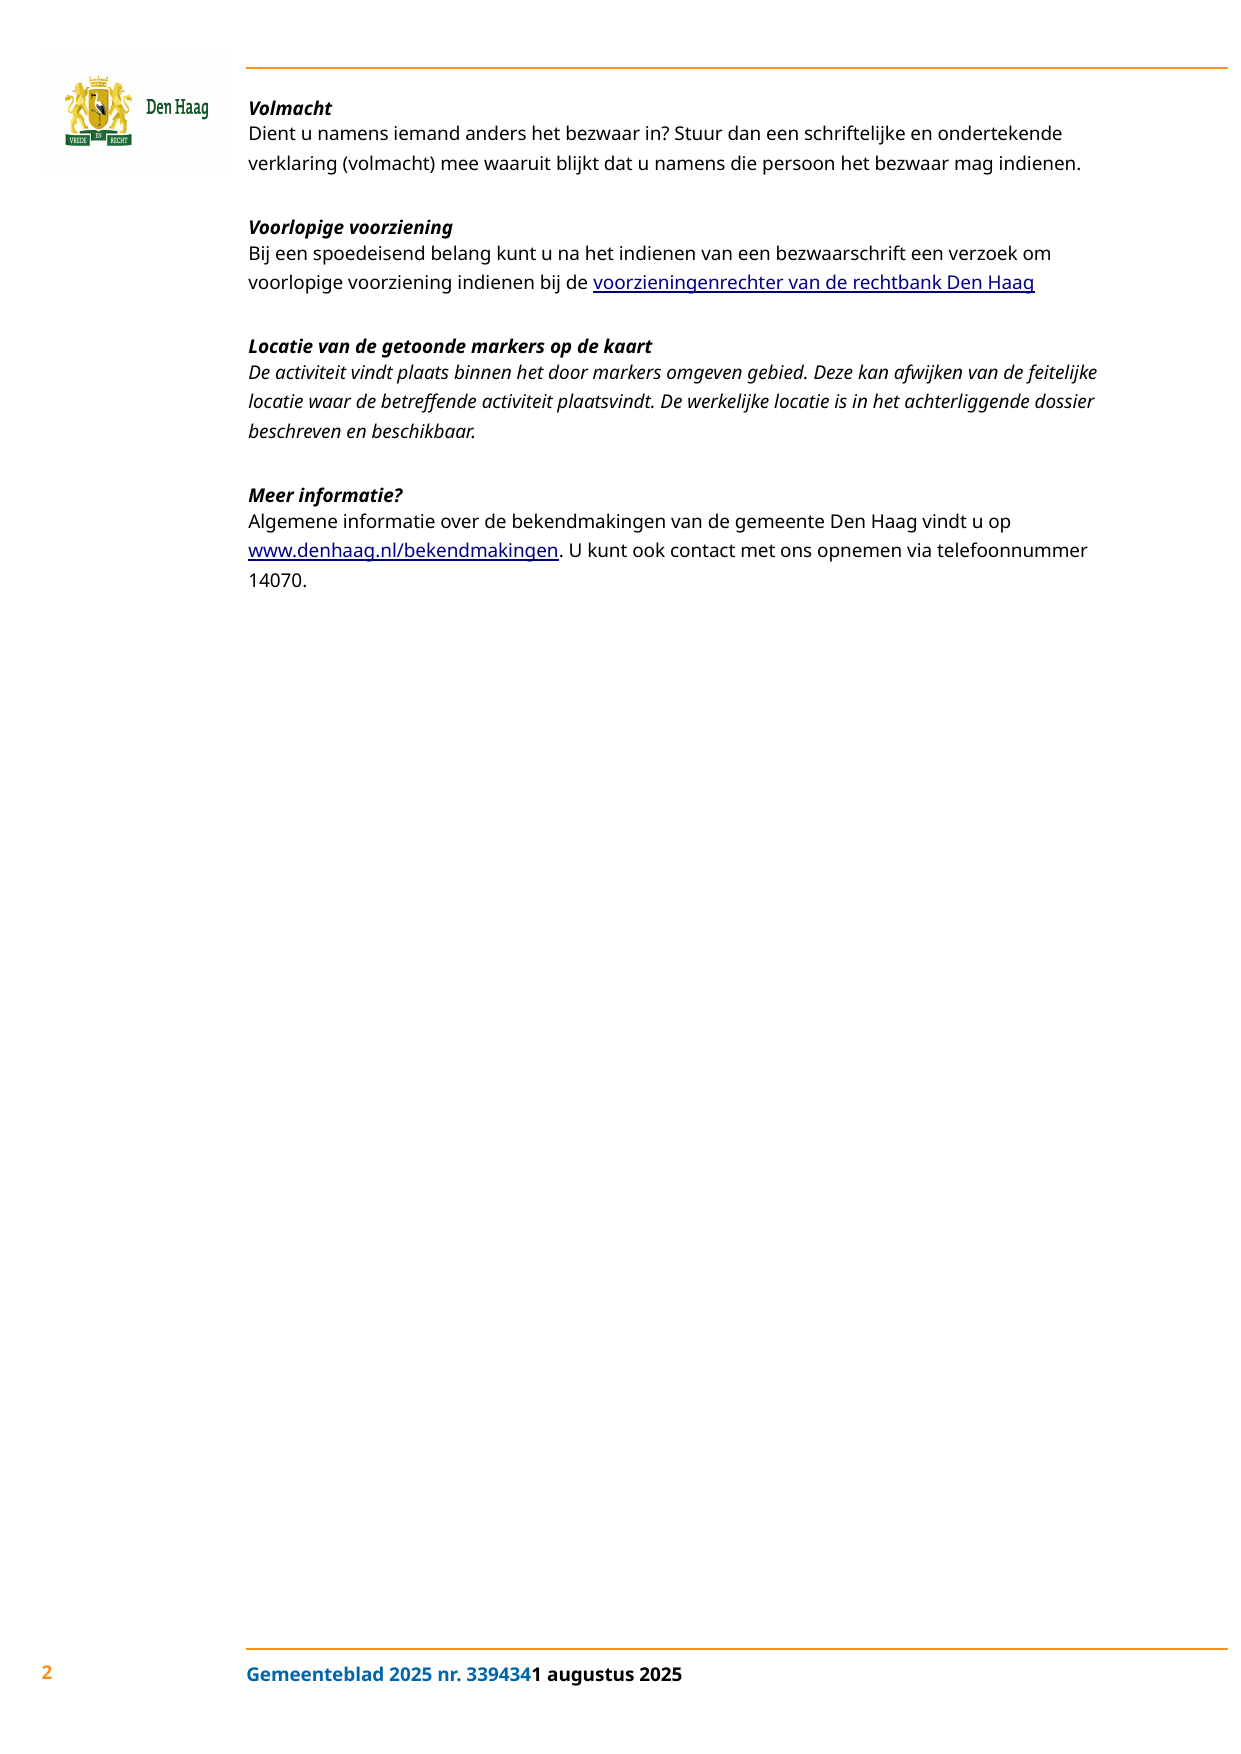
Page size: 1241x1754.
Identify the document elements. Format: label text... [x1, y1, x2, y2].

text Locatie van de getoonde markers op de kaart [248, 333, 1152, 359]
text Dient u namens iemand anders het bezwaar in? Stuur dan een schriftelijke en ondertekende verklaring (volmacht) mee waaruit blijkt dat u namens die persoon het bezwaar mag indienen. [248, 121, 1152, 176]
text Volmacht [248, 95, 1152, 121]
text Bij een spoedeisend belang kunt u na het indienen van een bezwaarschrift een verzoek om voorlopige voorziening indienen bij de voorzieningenrechter van de rechtbank Den Haag [248, 240, 1152, 295]
text Meer informatie? [248, 482, 1152, 508]
text Voorlopige voorziening [248, 214, 1152, 240]
text De activiteit vindt plaats binnen het door markers omgeven gebied. Deze kan afwijken van de feitelijke locatie waar de betreffende activiteit plaatsvindt. De werkelijke locatie is in het achterliggende dossier beschreven en beschikbaar. [248, 359, 1152, 444]
text Algemene informatie over de bekendmakingen van de gemeente Den Haag vindt u op www.denhaag.nl/bekendmakingen. U kunt ook contact met ons opnemen via telefoonnummer 14070. [248, 508, 1152, 593]
picture [41, 47, 231, 172]
